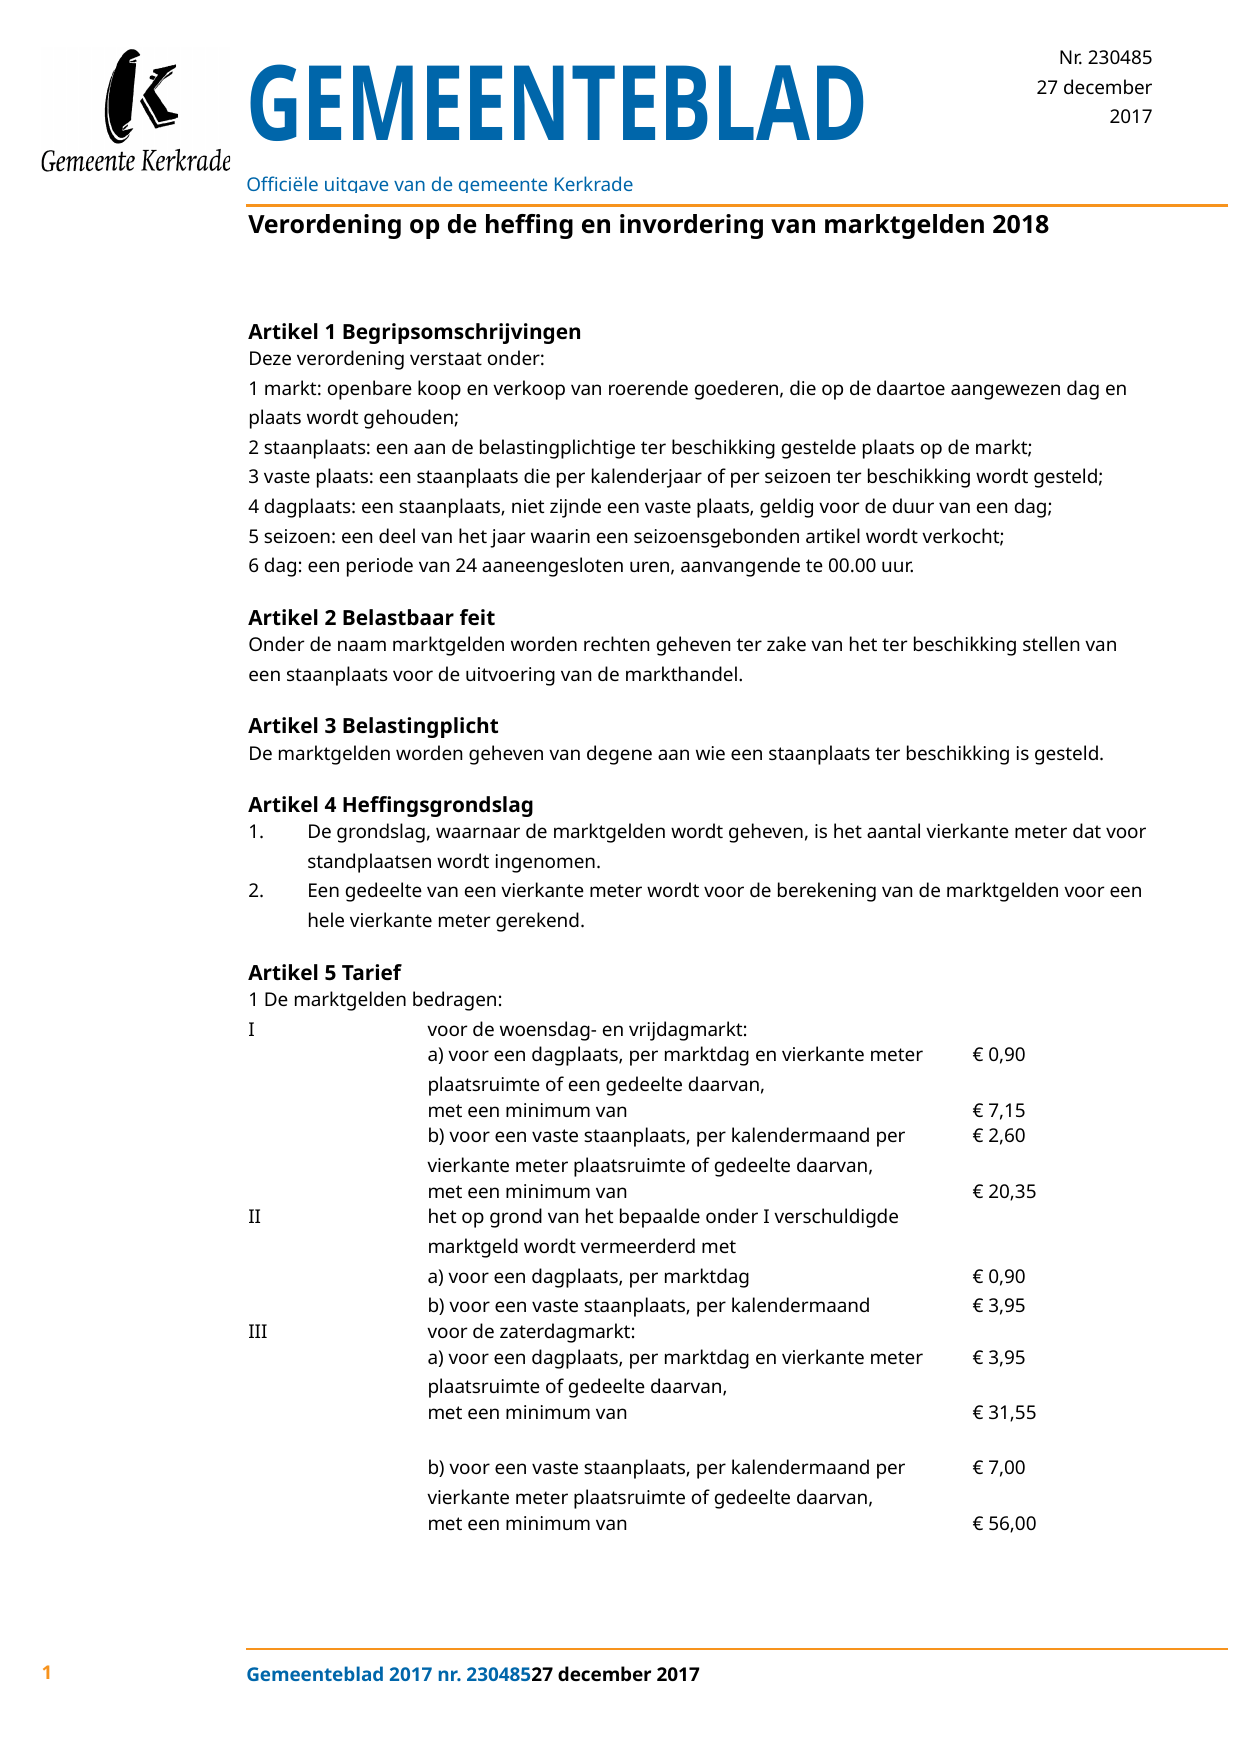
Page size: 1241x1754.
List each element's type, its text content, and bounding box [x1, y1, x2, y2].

table_cell [248, 1344, 427, 1399]
table_cell met een minimum van [427, 1097, 972, 1123]
table_cell € 0,90 [973, 1042, 1152, 1097]
text 4 dagplaats: een staanplaats, niet zijnde een vaste plaats, geldig voor de duur van een dag; [248, 493, 1152, 519]
text 1 markt: openbare koop en verkoop van roerende goederen, die op de daartoe aangewezen dag en plaats wordt gehouden; [248, 375, 1152, 430]
text 3 vaste plaats: een staanplaats die per kalenderjaar of per seizoen ter beschikking wordt gesteld; [248, 464, 1152, 489]
table_cell met een minimum van [427, 1399, 972, 1454]
text Artikel 2 Belastbaar feit [248, 603, 1152, 631]
table_cell a) voor een dagplaats, per marktdag en vierkante meter plaatsruimte of gedeelte daarvan, [427, 1344, 972, 1399]
text 5 seizoen: een deel van het jaar waarin een seizoensgebonden artikel wordt verkocht; [248, 523, 1152, 548]
table_cell € 2,60 [973, 1123, 1152, 1178]
text Deze verordening verstaat onder: [248, 345, 1152, 371]
table_cell [248, 1123, 427, 1178]
list De grondslag, waarnaar de marktgelden wordt geheven, is het aantal vierkante meter dat voor standplaatsen wordt ingenomen. [248, 818, 1152, 874]
table_cell € 0,90 € 3,95 [973, 1204, 1152, 1318]
table_cell [248, 1455, 427, 1510]
list Een gedeelte van een vierkante meter wordt voor de berekening van de marktgelden voor een hele vierkante meter gerekend. [248, 878, 1152, 933]
table_cell € 3,95 [973, 1344, 1152, 1399]
text Artikel 5 Tarief [248, 958, 1152, 986]
table_cell [973, 1318, 1152, 1344]
text Artikel 3 Belastingplicht [248, 711, 1152, 740]
text Artikel 4 Heffingsgrondslag [248, 790, 1152, 818]
text 1 De marktgelden bedragen: [248, 986, 1152, 1012]
table_cell b) voor een vaste staanplaats, per kalendermaand per vierkante meter plaatsruimte of gedeelte daarvan, [427, 1123, 972, 1178]
table_cell [248, 1399, 427, 1454]
table_cell € 7,15 [973, 1097, 1152, 1123]
table_cell voor de zaterdagmarkt: [427, 1318, 972, 1344]
picture [41, 47, 231, 172]
table_cell b) voor een vaste staanplaats, per kalendermaand per vierkante meter plaatsruimte of gedeelte daarvan, [427, 1455, 972, 1510]
table_cell met een minimum van [427, 1510, 972, 1536]
table_cell € 56,00 [973, 1510, 1152, 1536]
table_cell met een minimum van [427, 1178, 972, 1204]
text Onder de naam marktgelden worden rechten geheven ter zake van het ter beschikking stellen van een staanplaats voor de uitvoering van de markthandel. [248, 631, 1152, 687]
table_header I [248, 1016, 427, 1042]
table_cell [248, 1042, 427, 1097]
table_header [973, 1016, 1152, 1042]
table_cell II [248, 1204, 427, 1318]
table_cell het op grond van het bepaalde onder I verschuldigde marktgeld wordt vermeerderd met a) voor een dagplaats, per marktdag b) voor een vaste staanplaats, per kalendermaand [427, 1204, 972, 1318]
table_cell [248, 1178, 427, 1204]
text 2 staanplaats: een aan de belastingplichtige ter beschikking gestelde plaats op de markt; [248, 434, 1152, 460]
table_cell a) voor een dagplaats, per marktdag en vierkante meter plaatsruimte of een gedeelte daarvan, [427, 1042, 972, 1097]
table_cell € 7,00 [973, 1455, 1152, 1510]
table_cell € 31,55 [973, 1399, 1152, 1454]
table_cell [248, 1510, 427, 1536]
text Artikel 1 Begripsomschrijvingen [248, 317, 1152, 345]
text Verordening op de heffing en invordering van marktgelden 2018 [248, 207, 1152, 241]
text 6 dag: een periode van 24 aaneengesloten uren, aanvangende te 00.00 uur. [248, 552, 1152, 578]
text De marktgelden worden geheven van degene aan wie een staanplaats ter beschikking is gesteld. [248, 740, 1152, 765]
table_cell III [248, 1318, 427, 1344]
table_cell [248, 1097, 427, 1123]
table_header voor de woensdag- en vrijdagmarkt: [427, 1016, 972, 1042]
table_cell € 20,35 [973, 1178, 1152, 1204]
